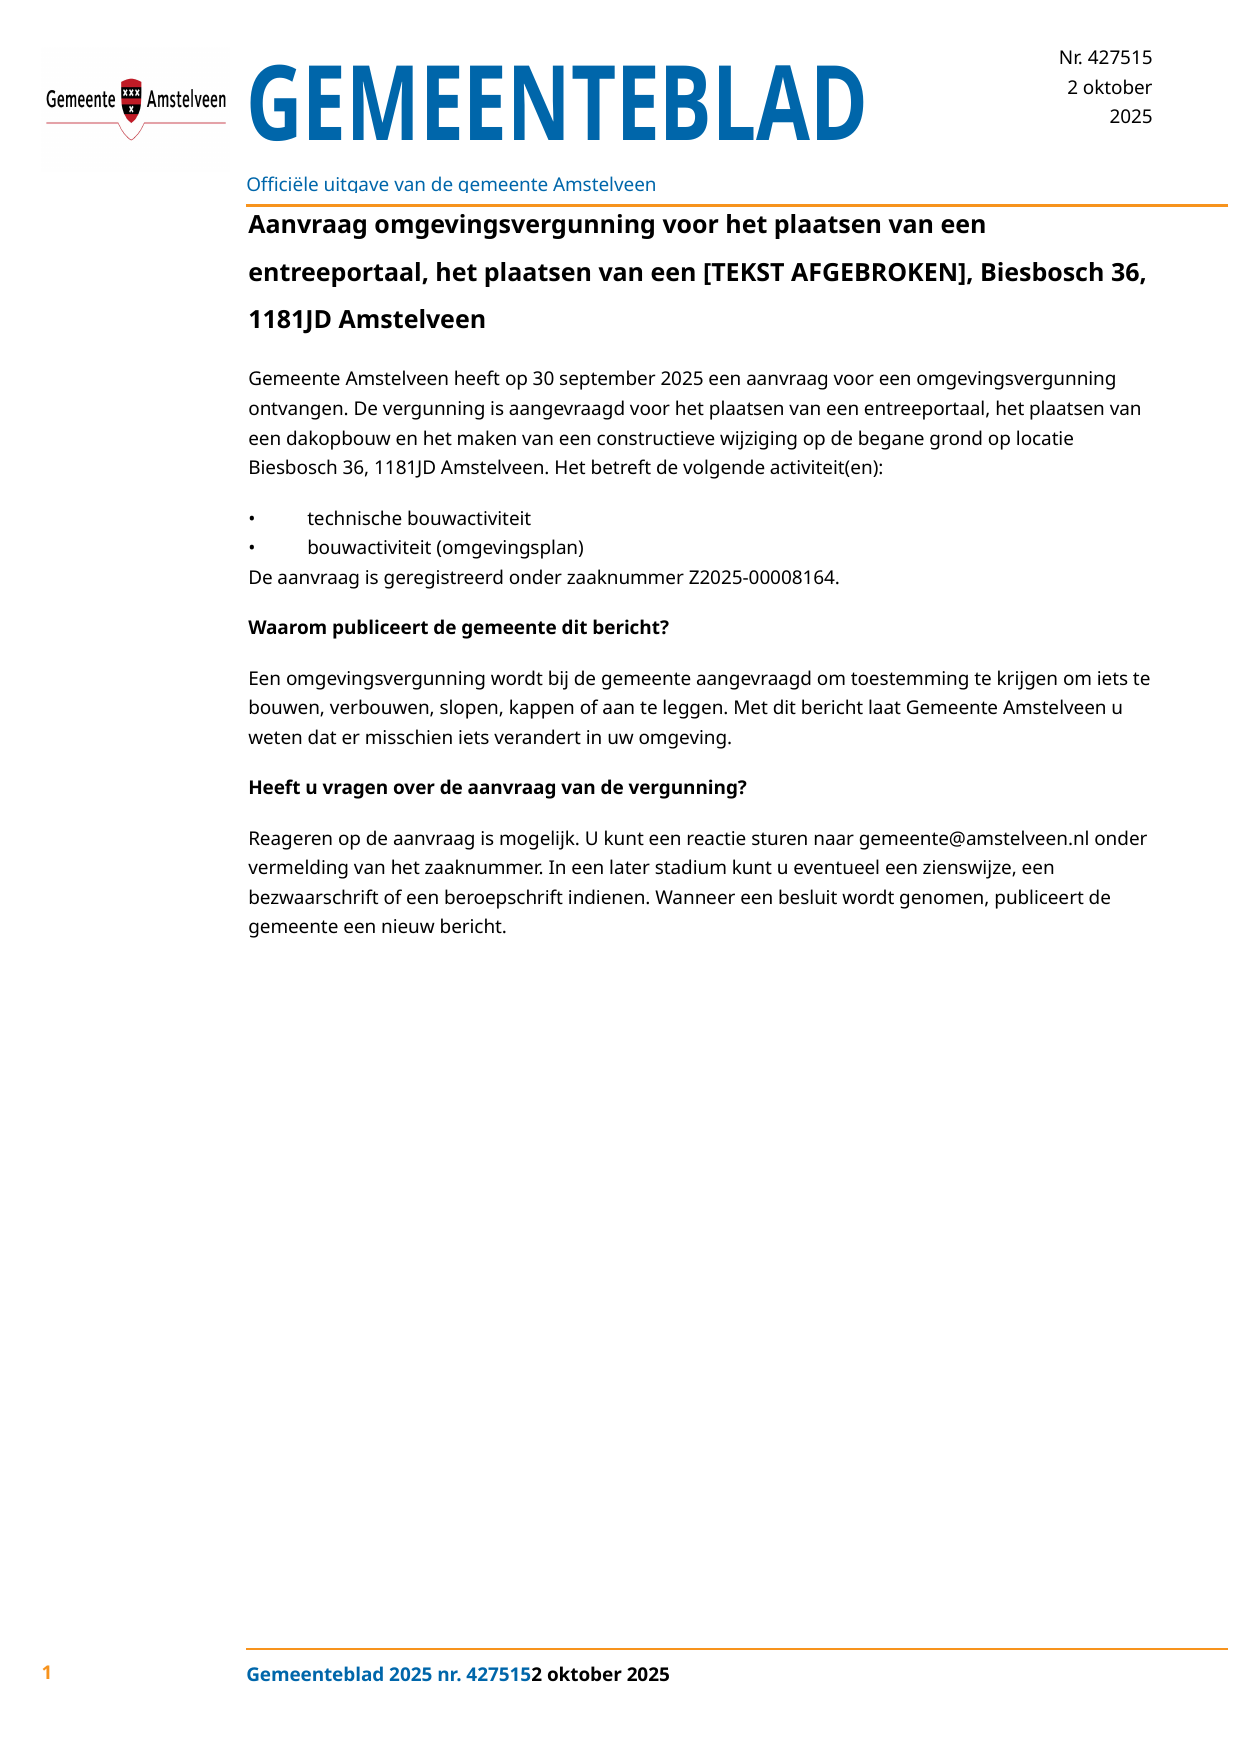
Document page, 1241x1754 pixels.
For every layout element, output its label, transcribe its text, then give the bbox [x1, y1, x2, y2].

list technische bouwactiviteit [248, 505, 1152, 530]
text Een omgevingsvergunning wordt bij de gemeente aangevraagd om toestemming te krijgen om iets te bouwen, verbouwen, slopen, kappen of aan te leggen. Met dit bericht laat Gemeente Amstelveen u weten dat er misschien iets verandert in uw omgeving. [248, 665, 1152, 749]
text Aanvraag omgevingsvergunning voor het plaatsen van een entreeportaal, het plaatsen van een [TEKST AFGEBROKEN], Biesbosch 36, 1181JD Amstelveen [248, 207, 1152, 336]
picture [41, 47, 231, 172]
list bouwactiviteit (omgevingsplan) [248, 534, 1152, 560]
text Heeft u vragen over de aanvraag van de vergunning? [248, 774, 1152, 800]
text Gemeente Amstelveen heeft op 30 september 2025 een aanvraag voor een omgevingsvergunning ontvangen. De vergunning is aangevraagd voor het plaatsen van een entreeportaal, het plaatsen van een dakopbouw en het maken van een constructieve wijziging op de begane grond op locatie Biesbosch 36, 1181JD Amstelveen. Het betreft de volgende activiteit(en): [248, 366, 1152, 480]
text Reageren op de aanvraag is mogelijk. U kunt een reactie sturen naar gemeente@amstelveen.nl onder vermelding van het zaaknummer. In een later stadium kunt u eventueel een zienswijze, een bezwaarschrift of een beroepschrift indienen. Wanneer een besluit wordt genomen, publiceert de gemeente een nieuw bericht. [248, 825, 1152, 939]
text De aanvraag is geregistreerd onder zaaknummer Z2025-00008164. [248, 564, 1152, 589]
text Waarom publiceert de gemeente dit bericht? [248, 614, 1152, 640]
